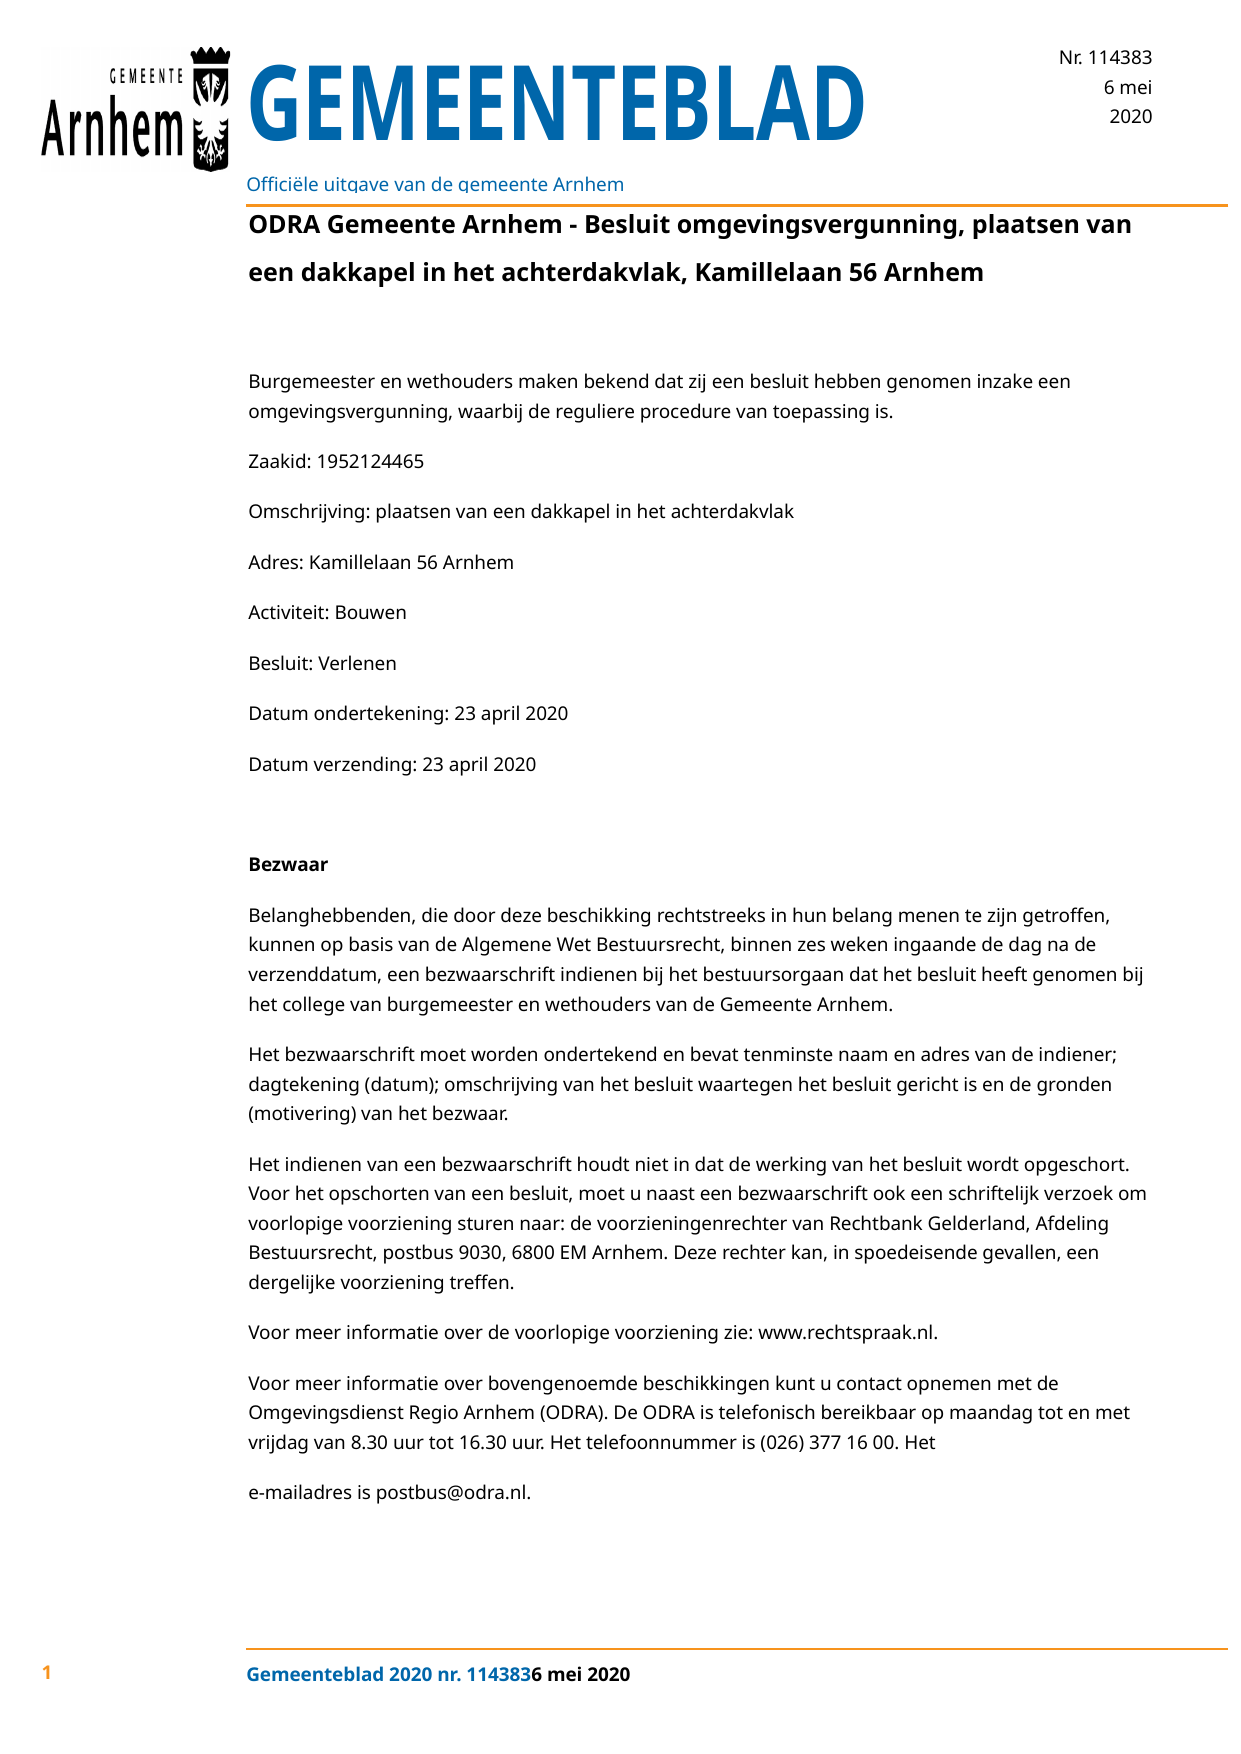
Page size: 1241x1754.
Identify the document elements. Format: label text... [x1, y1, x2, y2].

text Het bezwaarschrift moet worden ondertekend en bevat tenminste naam en adres van de indiener; dagtekening (datum); omschrijving van het besluit waartegen het besluit gericht is en de gronden (motivering) van het bezwaar. [248, 1041, 1152, 1126]
text Voor meer informatie over de voorlopige voorziening zie: www.rechtspraak.nl. [248, 1319, 1152, 1345]
text Omschrijving: plaatsen van een dakkapel in het achterdakvlak [248, 499, 1152, 524]
text Belanghebbenden, die door deze beschikking rechtstreeks in hun belang menen te zijn getroffen, kunnen op basis van de Algemene Wet Bestuursrecht, binnen zes weken ingaande de dag na de verzenddatum, een bezwaarschrift indienen bij het bestuursorgaan dat het besluit heeft genomen bij het college van burgemeester en wethouders van de Gemeente Arnhem. [248, 902, 1152, 1017]
text Burgemeester en wethouders maken bekend dat zij een besluit hebben genomen inzake een omgevingsvergunning, waarbij de reguliere procedure van toepassing is. [248, 368, 1152, 424]
text Besluit: Verlenen [248, 650, 1152, 676]
text e-mailadres is postbus@odra.nl. [248, 1479, 1152, 1505]
text Het indienen van een bezwaarschrift houdt niet in dat de werking van het besluit wordt opgeschort. Voor het opschorten van een besluit, moet u naast een bezwaarschrift ook een schriftelijk verzoek om voorlopige voorziening sturen naar: de voorzieningenrechter van Rechtbank Gelderland, Afdeling Bestuursrecht, postbus 9030, 6800 EM Arnhem. Deze rechter kan, in spoedeisende gevallen, een dergelijke voorziening treffen. [248, 1151, 1152, 1295]
text ODRA Gemeente Arnhem - Besluit omgevingsvergunning, plaatsen van een dakkapel in het achterdakvlak, Kamillelaan 56 Arnhem [248, 207, 1152, 288]
text Adres: Kamillelaan 56 Arnhem [248, 549, 1152, 575]
text Activiteit: Bouwen [248, 599, 1152, 625]
text Voor meer informatie over bovengenoemde beschikkingen kunt u contact opnemen met de Omgevingsdienst Regio Arnhem (ODRA). De ODRA is telefonisch bereikbaar op maandag tot en met vrijdag van 8.30 uur tot 16.30 uur. Het telefoonnummer is (026) 377 16 00. Het [248, 1370, 1152, 1455]
text Datum verzending: 23 april 2020 [248, 751, 1152, 777]
text Datum ondertekening: 23 april 2020 [248, 700, 1152, 726]
text Bezwaar [248, 852, 1152, 877]
picture [41, 47, 231, 172]
text Zaakid: 1952124465 [248, 448, 1152, 474]
